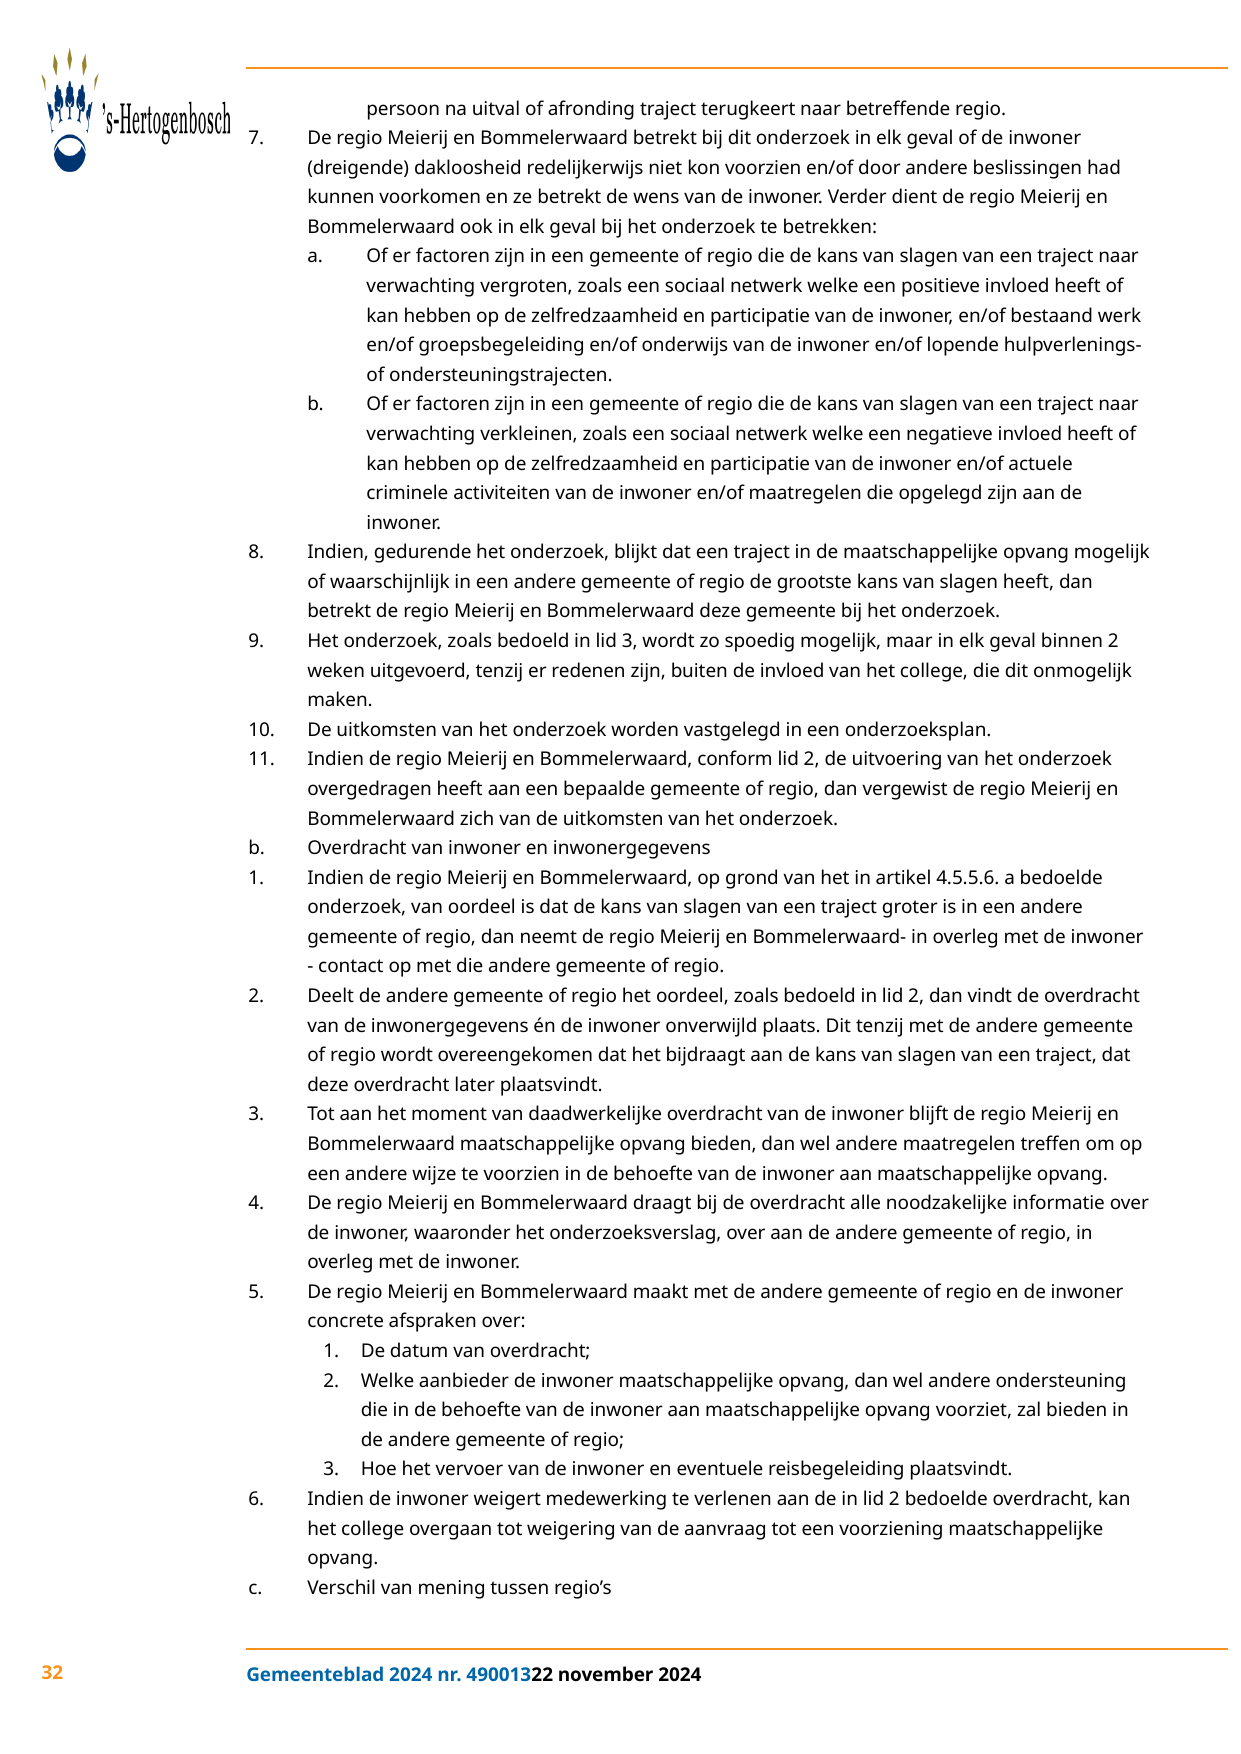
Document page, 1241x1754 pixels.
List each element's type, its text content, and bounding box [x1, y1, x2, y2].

list De datum van overdracht; [323, 1337, 1152, 1363]
list Indien, gedurende het onderzoek, blijkt dat een traject in de maatschappelijke opvang mogelijk of waarschijnlijk in een andere gemeente of regio de grootste kans van slagen heeft, dan betrekt de regio Meierij en Bommelerwaard deze gemeente bij het onderzoek. [248, 538, 1152, 623]
list De regio Meierij en Bommelerwaard draagt bij de overdracht alle noodzakelijke informatie over de inwoner, waaronder het onderzoeksverslag, over aan de andere gemeente of regio, in overleg met de inwoner. [248, 1189, 1152, 1274]
list Indien de inwoner weigert medewerking te verlenen aan de in lid 2 bedoelde overdracht, kan het college overgaan tot weigering van de aanvraag tot een voorziening maatschappelijke opvang. [248, 1485, 1152, 1570]
list persoon na uitval of afronding traject terugkeert naar betreffende regio. [307, 95, 1152, 121]
list De uitkomsten van het onderzoek worden vastgelegd in een onderzoeksplan. [248, 716, 1152, 742]
picture [41, 47, 231, 172]
list Het onderzoek, zoals bedoeld in lid 3, wordt zo spoedig mogelijk, maar in elk geval binnen 2 weken uitgevoerd, tenzij er redenen zijn, buiten de invloed van het college, die dit onmogelijk maken. [248, 627, 1152, 712]
list Indien de regio Meierij en Bommelerwaard, conform lid 2, de uitvoering van het onderzoek overgedragen heeft aan een bepaalde gemeente of regio, dan vergewist de regio Meierij en Bommelerwaard zich van de uitkomsten van het onderzoek. [248, 746, 1152, 831]
list Of er factoren zijn in een gemeente of regio die de kans van slagen van een traject naar verwachting verkleinen, zoals een sociaal netwerk welke een negatieve invloed heeft of kan hebben op de zelfredzaamheid en participatie van de inwoner en/of actuele criminele activiteiten van de inwoner en/of maatregelen die opgelegd zijn aan de inwoner. [307, 391, 1152, 535]
list Deelt de andere gemeente of regio het oordeel, zoals bedoeld in lid 2, dan vindt de overdracht van de inwonergegevens én de inwoner onverwijld plaats. Dit tenzij met de andere gemeente of regio wordt overeengekomen dat het bijdraagt aan de kans van slagen van een traject, dat deze overdracht later plaatsvindt. [248, 982, 1152, 1097]
list Welke aanbieder de inwoner maatschappelijke opvang, dan wel andere ondersteuning die in de behoefte van de inwoner aan maatschappelijke opvang voorziet, zal bieden in de andere gemeente of regio; [323, 1367, 1152, 1452]
list Of er factoren zijn in een gemeente of regio die de kans van slagen van een traject naar verwachting vergroten, zoals een sociaal netwerk welke een positieve invloed heeft of kan hebben op de zelfredzaamheid en participatie van de inwoner, en/of bestaand werk en/of groepsbegeleiding en/of onderwijs van de inwoner en/of lopende hulpverlenings- of ondersteuningstrajecten. [307, 243, 1152, 387]
list Tot aan het moment van daadwerkelijke overdracht van de inwoner blijft de regio Meierij en Bommelerwaard maatschappelijke opvang bieden, dan wel andere maatregelen treffen om op een andere wijze te voorzien in de behoefte van de inwoner aan maatschappelijke opvang. [248, 1101, 1152, 1186]
list Overdracht van inwoner en inwonergegevens [248, 834, 1152, 860]
list Verschil van mening tussen regio’s [248, 1574, 1152, 1600]
list Hoe het vervoer van de inwoner en eventuele reisbegeleiding plaatsvindt. [323, 1456, 1152, 1481]
list De regio Meierij en Bommelerwaard betrekt bij dit onderzoek in elk geval of de inwoner (dreigende) dakloosheid redelijkerwijs niet kon voorzien en/of door andere beslissingen had kunnen voorkomen en ze betrekt de wens van de inwoner. Verder dient de regio Meierij en Bommelerwaard ook in elk geval bij het onderzoek te betrekken: [248, 124, 1152, 239]
list De regio Meierij en Bommelerwaard maakt met de andere gemeente of regio en de inwoner concrete afspraken over: [248, 1278, 1152, 1333]
list Indien de regio Meierij en Bommelerwaard, op grond van het in artikel 4.5.5.6. a bedoelde onderzoek, van oordeel is dat de kans van slagen van een traject groter is in een andere gemeente of regio, dan neemt de regio Meierij en Bommelerwaard- in overleg met de inwoner - contact op met die andere gemeente of regio. [248, 864, 1152, 978]
